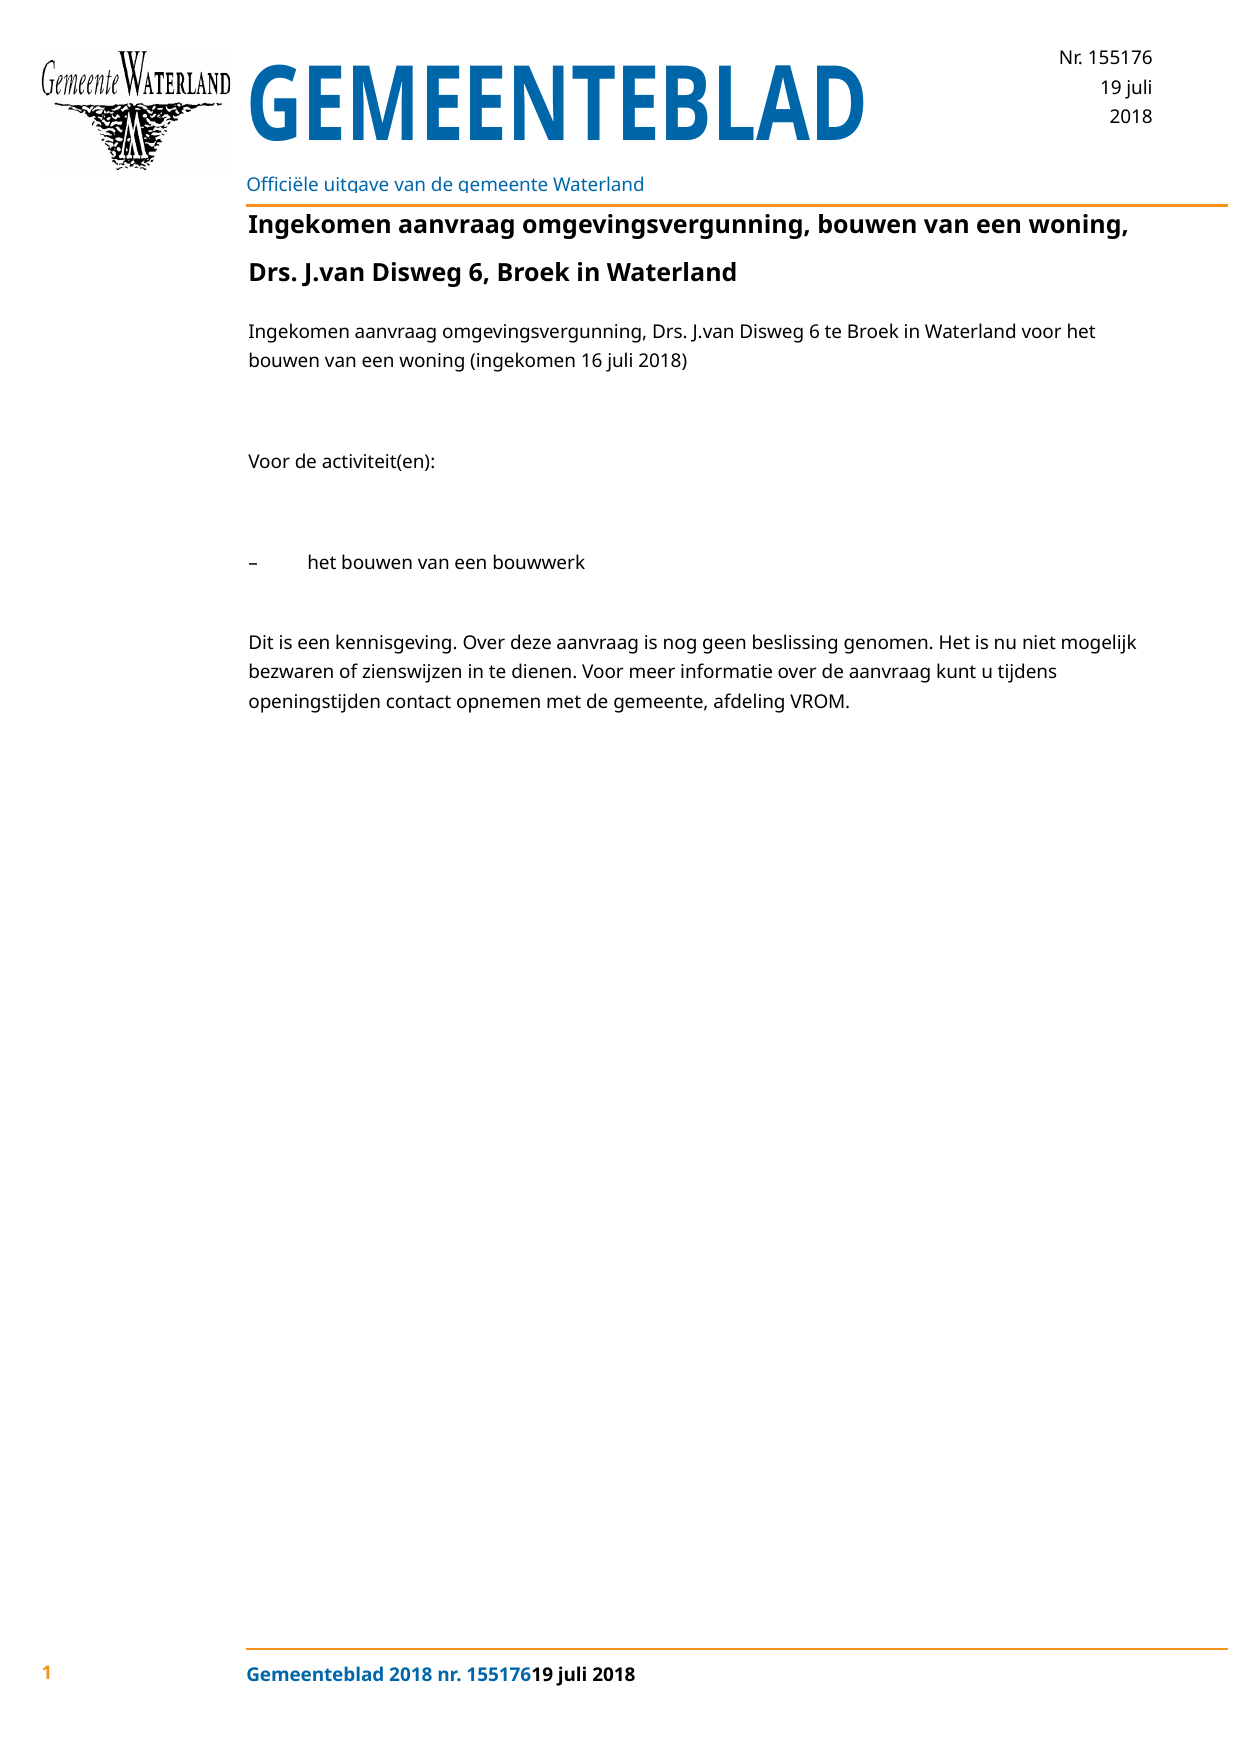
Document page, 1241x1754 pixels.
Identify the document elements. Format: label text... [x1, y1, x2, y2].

text Ingekomen aanvraag omgevingsvergunning, Drs. J.van Disweg 6 te Broek in Waterland voor het bouwen van een woning (ingekomen 16 juli 2018) [248, 318, 1152, 373]
text Ingekomen aanvraag omgevingsvergunning, bouwen van een woning, Drs. J.van Disweg 6, Broek in Waterland [248, 207, 1152, 288]
list het bouwen van een bouwwerk [248, 549, 1152, 575]
text Voor de activiteit(en): [248, 448, 1152, 474]
picture [41, 47, 231, 172]
text Dit is een kennisgeving. Over deze aanvraag is nog geen beslissing genomen. Het is nu niet mogelijk bezwaren of zienswijzen in te dienen. Voor meer informatie over de aanvraag kunt u tijdens openingstijden contact opnemen met de gemeente, afdeling VROM. [248, 629, 1152, 714]
